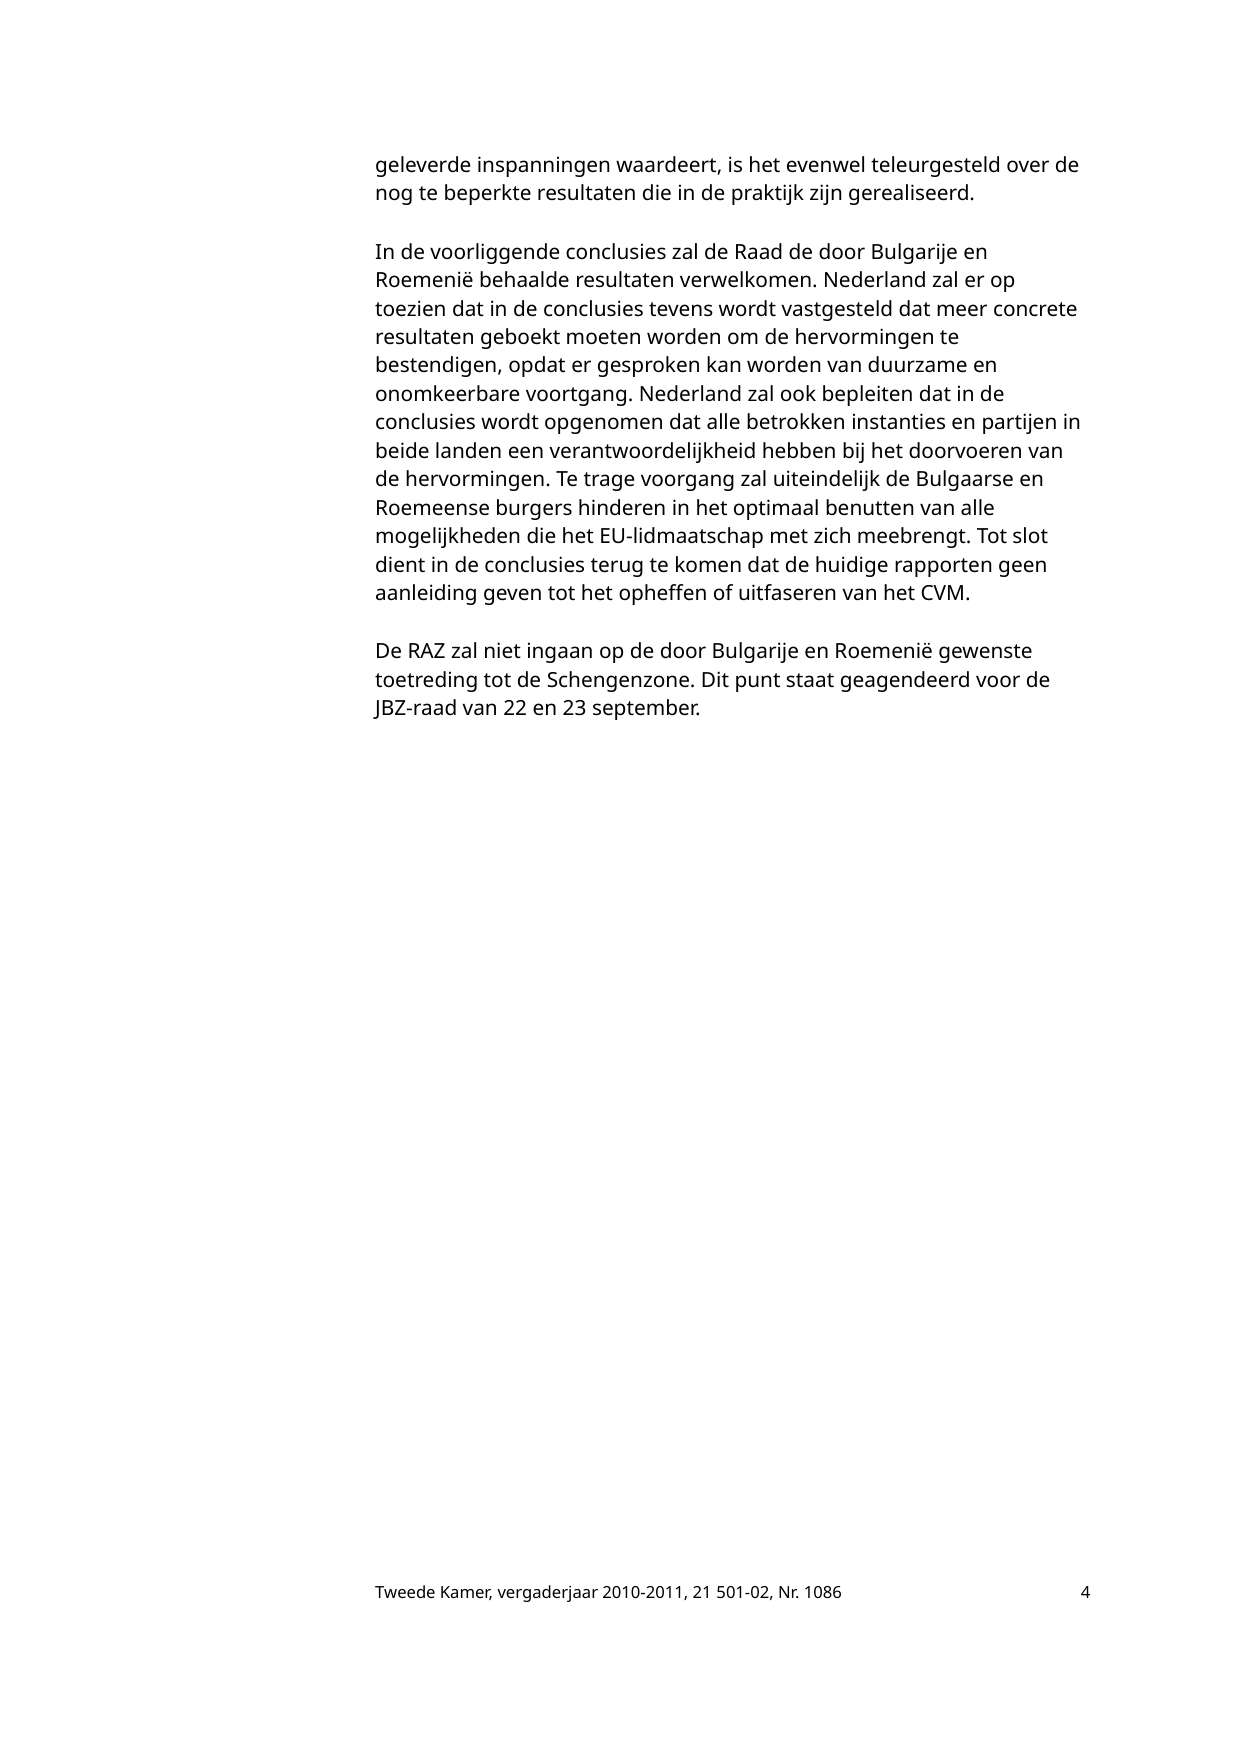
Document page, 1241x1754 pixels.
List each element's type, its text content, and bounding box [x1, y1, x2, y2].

text In de voorliggende conclusies zal de Raad de door Bulgarije en Roemenië behaalde resultaten verwelkomen. Nederland zal er op toezien dat in de conclusies tevens wordt vastgesteld dat meer concrete resultaten geboekt moeten worden om de hervormingen te bestendigen, opdat er gesproken kan worden van duurzame en onomkeerbare voortgang. Nederland zal ook bepleiten dat in de conclusies wordt opgenomen dat alle betrokken instanties en partijen in beide landen een verantwoordelijkheid hebben bij het doorvoeren van de hervormingen. Te trage voorgang zal uiteindelijk de Bulgaarse en Roemeense burgers hinderen in het optimaal benutten van alle mogelijkheden die het EU-lidmaatschap met zich meebrengt. Tot slot dient in de conclusies terug te komen dat de huidige rapporten geen aanleiding geven tot het opheffen of uitfaseren van het CVM. [375, 237, 1090, 607]
text geleverde inspanningen waardeert, is het evenwel teleurgesteld over de nog te beperkte resultaten die in de praktijk zijn gerealiseerd. [375, 150, 1090, 207]
text De RAZ zal niet ingaan op de door Bulgarije en Roemenië gewenste toetreding tot de Schengenzone. Dit punt staat geagendeerd voor de JBZ-raad van 22 en 23 september. [375, 637, 1090, 722]
